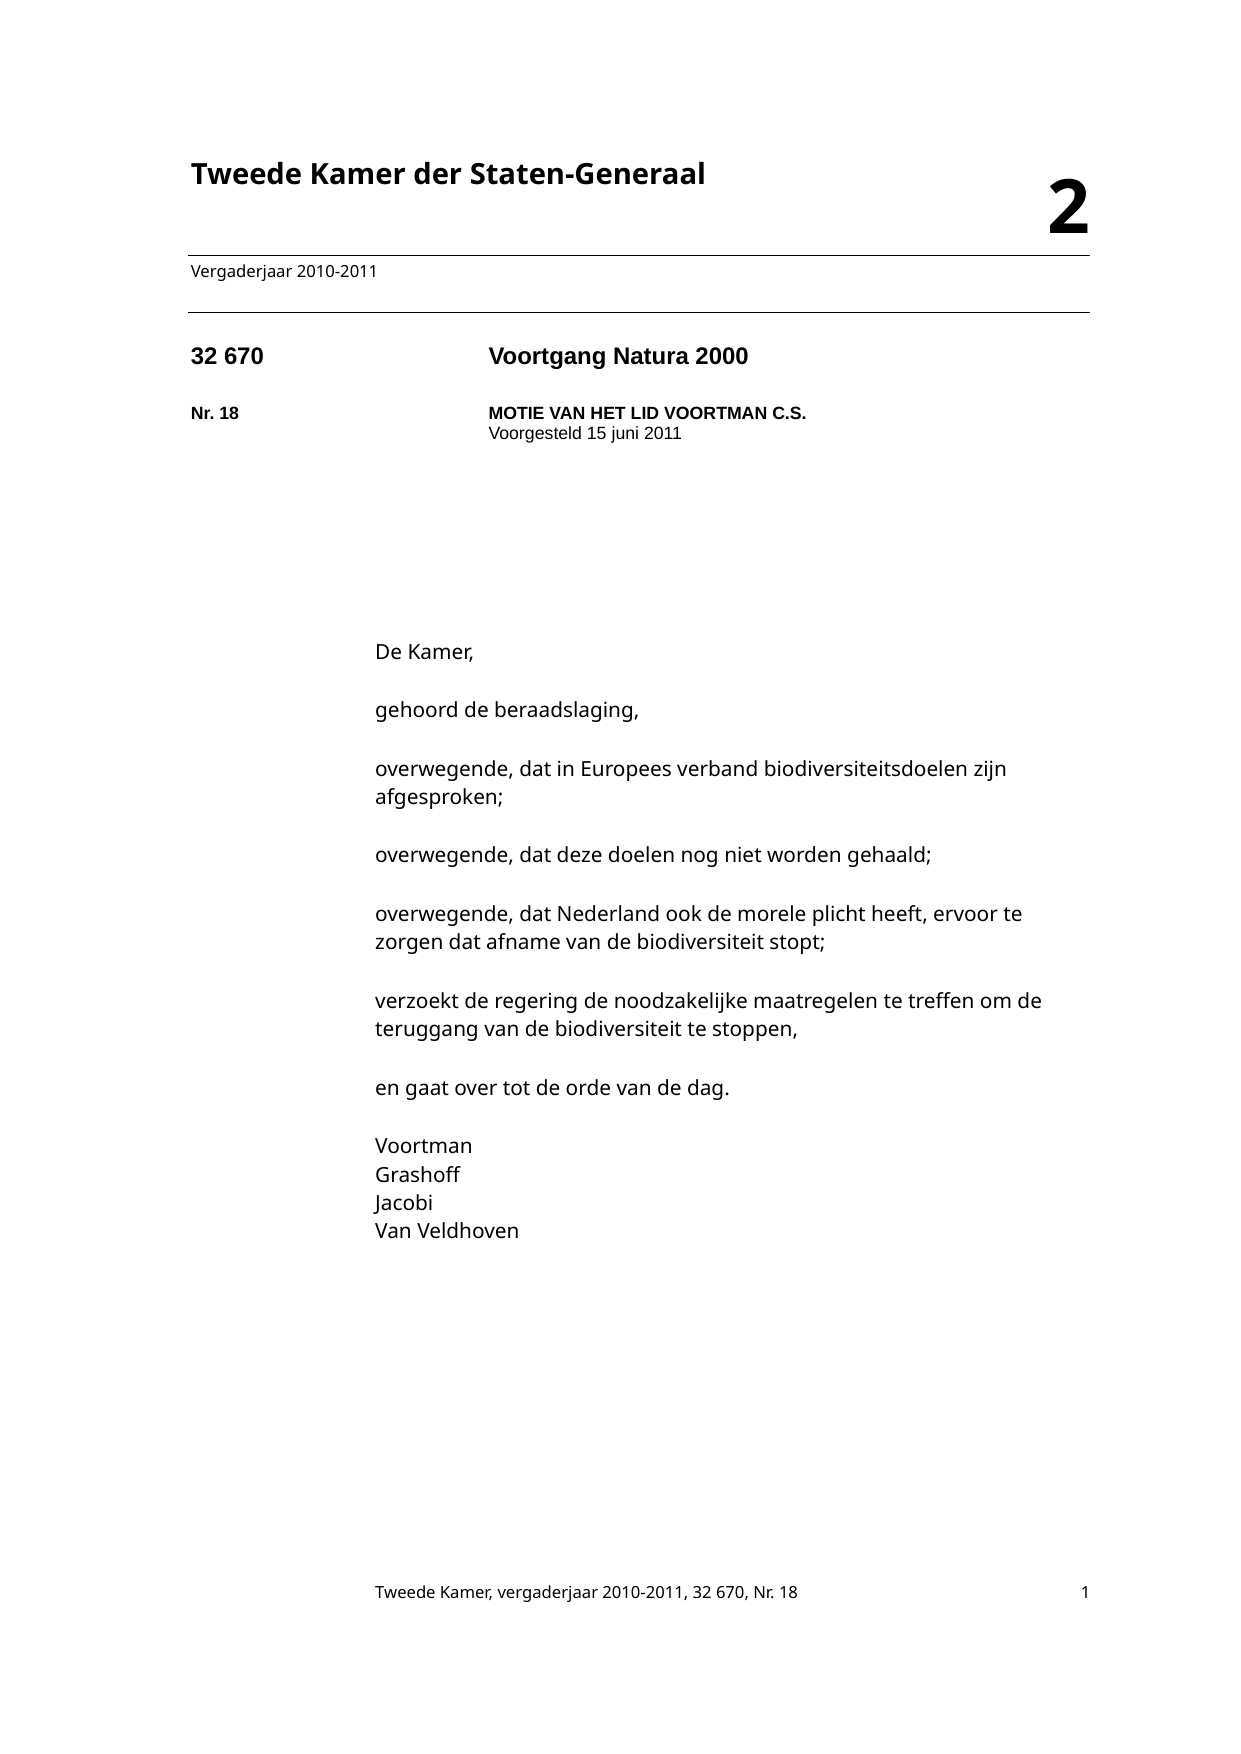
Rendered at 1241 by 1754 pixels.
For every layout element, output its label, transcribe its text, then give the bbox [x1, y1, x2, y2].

table_header Tweede Kamer der Staten-Generaal [188, 150, 909, 255]
table_cell Nr. 18 [188, 399, 485, 518]
table_cell MOTIE VAN HET LID VOORTMAN C.S. Voorgesteld 15 juni 2011 [485, 399, 1090, 518]
text Van Veldhoven [375, 1217, 1090, 1245]
table_cell [188, 313, 485, 339]
table_header 2 [910, 150, 1090, 255]
text Voortman [375, 1131, 1090, 1160]
text overwegende, dat Nederland ook de morele plicht heeft, ervoor te zorgen dat afname van de biodiversiteit stopt; [375, 899, 1090, 956]
table_cell 32 670 [188, 339, 485, 399]
table_cell [485, 256, 1090, 312]
text verzoekt de regering de noodzakelijke maatregelen te treffen om de teruggang van de biodiversiteit te stoppen, [375, 986, 1090, 1043]
text Grashoff [375, 1160, 1090, 1188]
text gehoord de beraadslaging, [375, 695, 1090, 724]
table_cell Vergaderjaar 2010-2011 [188, 256, 485, 312]
text De Kamer, [375, 637, 1090, 665]
text Jacobi [375, 1188, 1090, 1217]
table_cell Voortgang Natura 2000 [485, 339, 1090, 399]
text en gaat over tot de orde van de dag. [375, 1073, 1090, 1101]
text overwegende, dat in Europees verband biodiversiteitsdoelen zijn afgesproken; [375, 754, 1090, 811]
table_cell [485, 313, 1090, 339]
text overwegende, dat deze doelen nog niet worden gehaald; [375, 841, 1090, 869]
